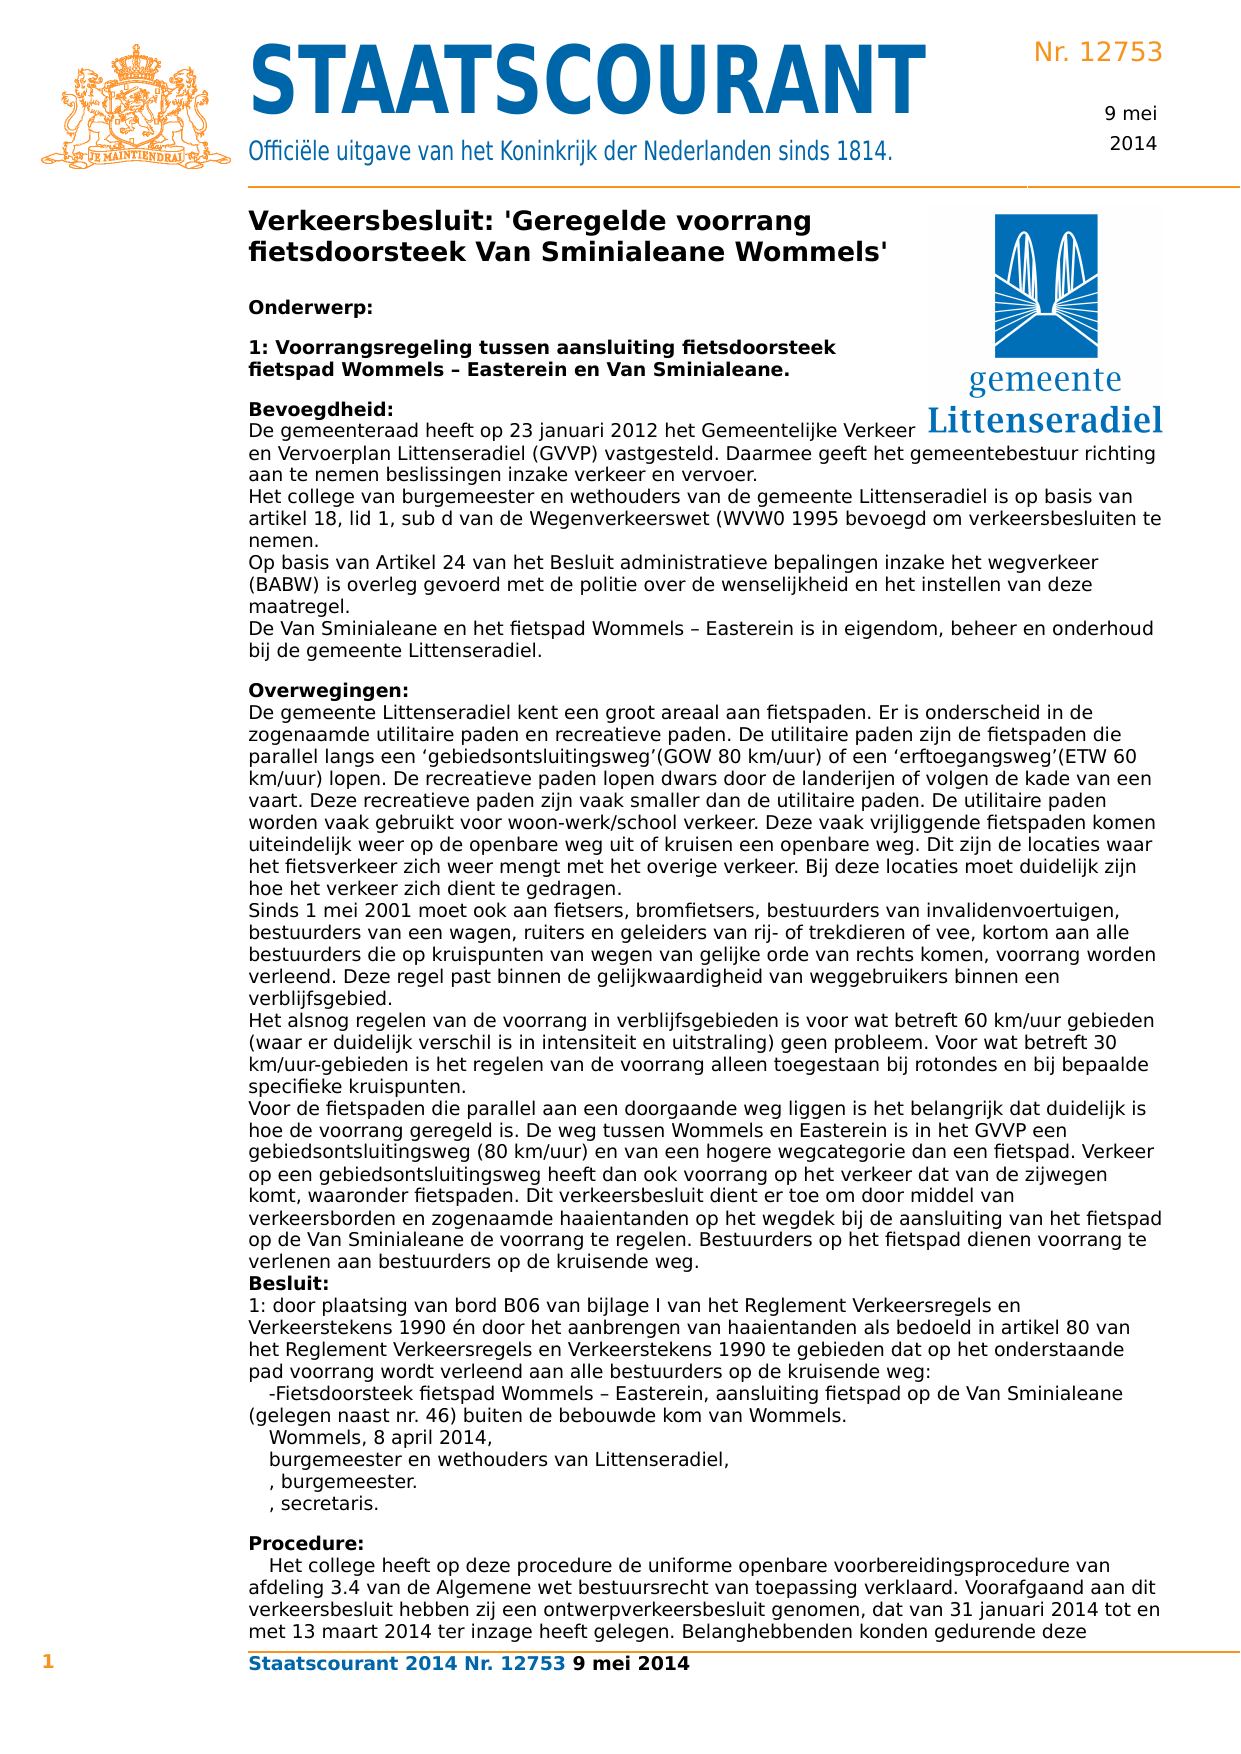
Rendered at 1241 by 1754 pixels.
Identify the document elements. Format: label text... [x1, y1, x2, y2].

text 1: door plaatsing van bord B06 van bijlage I van het Reglement Verkeersregels en Verkeerstekens 1990 én door het aanbrengen van haaientanden als bedoeld in artikel 80 van het Reglement Verkeersregels en Verkeerstekens 1990 te gebieden dat op het onderstaande pad voorrang wordt verleend aan alle bestuurders op de kruisende weg: [248, 1295, 1163, 1383]
text , burgemeester. [248, 1471, 1163, 1493]
text Wommels, 8 april 2014, [248, 1427, 1163, 1449]
picture [41, 44, 231, 169]
subtitle Bevoegdheid: [248, 398, 927, 420]
subtitle Procedure: [248, 1533, 1163, 1555]
subtitle Overwegingen: [248, 680, 1163, 702]
text Voor de fietspaden die parallel aan een doorgaande weg liggen is het belangrijk dat duidelijk is hoe de voorrang geregeld is. De weg tussen Wommels en Easterein is in het GVVP een gebiedsontsluitingsweg (80 km/uur) en van een hogere wegcategorie dan een fietspad. Verkeer op een gebiedsontsluitingsweg heeft dan ook voorrang op het verkeer dat van de zijwegen komt, waaronder fietspaden. Dit verkeersbesluit dient er toe om door middel van verkeersborden en zogenaamde haaientanden op het wegdek bij de aansluiting van het fietspad op de Van Sminialeane de voorrang te regelen. Bestuurders op het fietspad dienen voorrang te verlenen aan bestuurders op de kruisende weg. [248, 1097, 1163, 1273]
text De Van Sminialeane en het fietspad Wommels – Easterein is in eigendom, beheer en onderhoud bij de gemeente Littenseradiel. [248, 618, 1163, 662]
subtitle Onderwerp: [248, 297, 927, 319]
text Het alsnog regelen van de voorrang in verblijfsgebieden is voor wat betreft 60 km/uur gebieden (waar er duidelijk verschil is in intensiteit en uitstraling) geen probleem. Voor wat betreft 30 km/uur-gebieden is het regelen van de voorrang alleen toegestaan bij rotondes en bij bepaalde specifieke kruispunten. [248, 1009, 1163, 1097]
text Sinds 1 mei 2001 moet ook aan fietsers, bromfietsers, bestuurders van invalidenvoertuigen, bestuurders van een wagen, ruiters en geleiders van rij- of trekdieren of vee, kortom aan alle bestuurders die op kruispunten van wegen van gelijke orde van rechts komen, voorrang worden verleend. Deze regel past binnen de gelijkwaardigheid van weggebruikers binnen een verblijfsgebied. [248, 900, 1163, 1009]
text Het college heeft op deze procedure de uniforme openbare voorbereidingsprocedure van afdeling 3.4 van de Algemene wet bestuursrecht van toepassing verklaard. Voorafgaand aan dit verkeersbesluit hebben zij een ontwerpverkeersbesluit genomen, dat van 31 januari 2014 tot en met 13 maart 2014 ter inzage heeft gelegen. Belanghebbenden konden gedurende deze [248, 1555, 1163, 1643]
text -Fietsdoorsteek fietspad Wommels – Easterein, aansluiting fietspad op de Van Sminialeane (gelegen naast nr. 46) buiten de bebouwde kom van Wommels. [248, 1383, 1163, 1427]
subtitle Verkeersbesluit: 'Geregelde voorrang fietsdoorsteek Van Sminialeane Wommels' [248, 206, 927, 268]
text Het college van burgemeester en wethouders van de gemeente Littenseradiel is op basis van artikel 18, lid 1, sub d van de Wegenverkeerswet (WVW0 1995 bevoegd om verkeersbesluiten te nemen. [248, 486, 1163, 552]
text Op basis van Artikel 24 van het Besluit administratieve bepalingen inzake het wegverkeer (BABW) is overleg gevoerd met de politie over de wenselijkheid en het instellen van deze maatregel. [248, 552, 1163, 618]
text Besluit: [248, 1273, 1163, 1295]
subtitle 1: Voorrangsregeling tussen aansluiting fietsdoorsteek fietspad Wommels – Easterein en Van Sminialeane. [248, 337, 927, 381]
text De gemeenteraad heeft op 23 januari 2012 het Gemeentelijke Verkeer en Vervoerplan Littenseradiel (GVVP) vastgesteld. Daarmee geeft het gemeentebestuur richting aan te nemen beslissingen inzake verkeer en vervoer. [248, 420, 1163, 486]
text burgemeester en wethouders van Littenseradiel, [248, 1449, 1163, 1471]
text De gemeente Littenseradiel kent een groot areaal aan fietspaden. Er is onderscheid in de zogenaamde utilitaire paden en recreatieve paden. De utilitaire paden zijn de fietspaden die parallel langs een ‘gebiedsontsluitingsweg’(GOW 80 km/uur) of een ‘erftoegangsweg’(ETW 60 km/uur) lopen. De recreatieve paden lopen dwars door de landerijen of volgen de kade van een vaart. Deze recreatieve paden zijn vaak smaller dan de utilitaire paden. De utilitaire paden worden vaak gebruikt voor woon-werk/school verkeer. Deze vaak vrijliggende fietspaden komen uiteindelijk weer op de openbare weg uit of kruisen een openbare weg. Dit zijn de locaties waar het fietsverkeer zich weer mengt met het overige verkeer. Bij deze locaties moet duidelijk zijn hoe het verkeer zich dient te gedragen. [248, 702, 1163, 900]
picture [927, 205, 1164, 442]
text , secretaris. [248, 1493, 1163, 1515]
